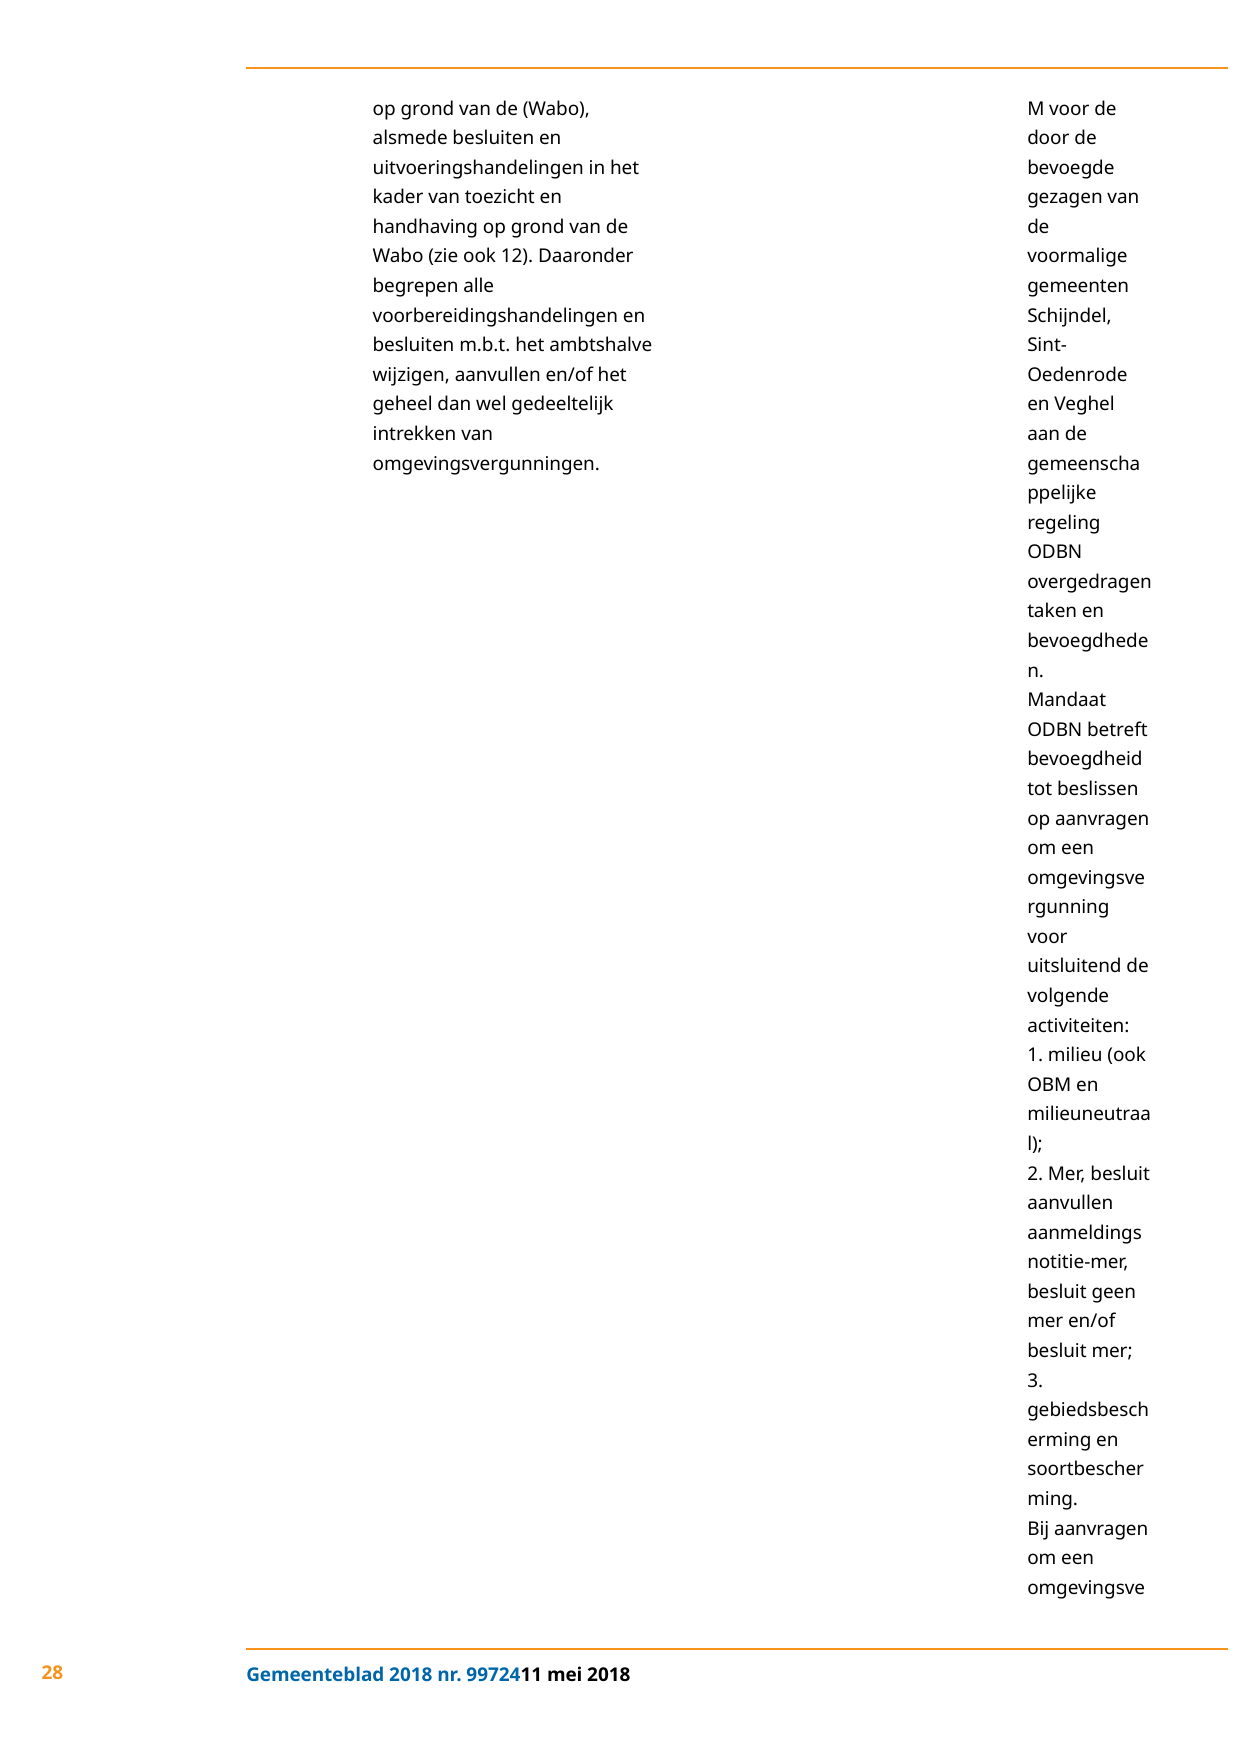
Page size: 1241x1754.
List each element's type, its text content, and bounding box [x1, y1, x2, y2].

table_cell [778, 95, 903, 1600]
table_cell [903, 95, 1027, 1600]
table_cell M voor de door de bevoegde gezagen van de voormalige gemeenten Schijndel, Sint-Oedenrode en Veghel aan de gemeenschappelijke regeling ODBN overgedragen taken en bevoegdheden. Mandaat ODBN betreft bevoegdheid tot beslissen op aanvragen om een omgevingsvergunning voor uitsluitend de volgende activiteiten: 1. milieu (ook OBM en milieuneutraal); 2. Mer, besluit aanvullen aanmeldingsnotitie-mer, besluit geen mer en/of besluit mer; 3. gebiedsbescherming en soortbescherming. Bij aanvragen om een omgevingsve [1027, 95, 1152, 1600]
table_cell [654, 95, 778, 1600]
table_cell op grond van de (Wabo), alsmede besluiten en uitvoeringshandelingen in het kader van toezicht en handhaving op grond van de Wabo (zie ook 12). Daaronder begrepen alle voorbereidingshandelingen en besluiten m.b.t. het ambtshalve wijzigen, aanvullen en/of het geheel dan wel gedeeltelijk intrekken van omgevingsvergunningen. [373, 95, 654, 1600]
picture [41, 47, 231, 172]
table_cell [248, 95, 372, 1600]
